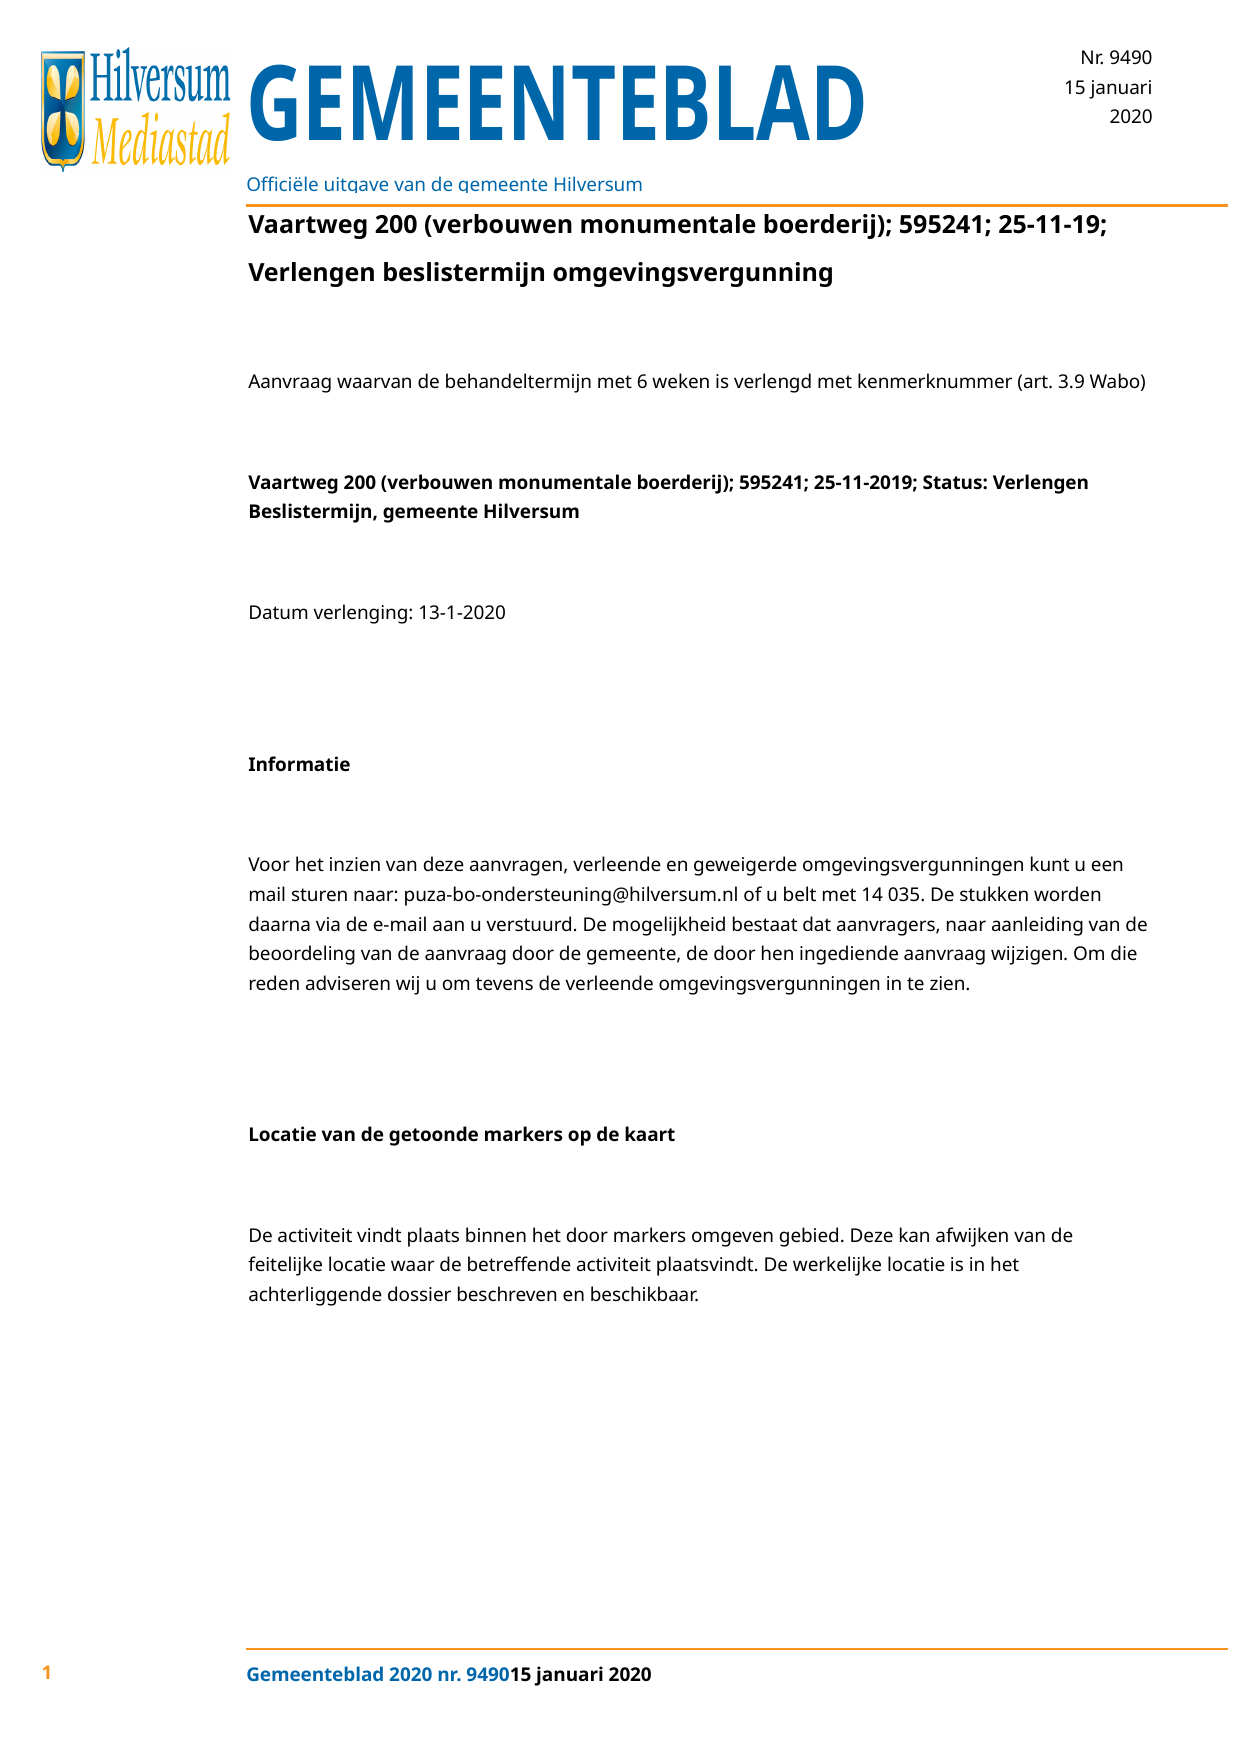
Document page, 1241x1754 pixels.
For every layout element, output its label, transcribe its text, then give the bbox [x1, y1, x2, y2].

text Locatie van de getoonde markers op de kaart [248, 1121, 1152, 1147]
text Datum verlenging: 13-1-2020 [248, 599, 1152, 625]
text Voor het inzien van deze aanvragen, verleende en geweigerde omgevingsvergunningen kunt u een mail sturen naar: puza-bo-ondersteuning@hilversum.nl of u belt met 14 035. De stukken worden daarna via de e-mail aan u verstuurd. De mogelijkheid bestaat dat aanvragers, naar aanleiding van de beoordeling van de aanvraag door de gemeente, de door hen ingediende aanvraag wijzigen. Om die reden adviseren wij u om tevens de verleende omgevingsvergunningen in te zien. [248, 852, 1152, 996]
picture [41, 47, 231, 172]
text Aanvraag waarvan de behandeltermijn met 6 weken is verlengd met kenmerknummer (art. 3.9 Wabo) [248, 368, 1152, 394]
text Vaartweg 200 (verbouwen monumentale boerderij); 595241; 25-11-2019; Status: Verlengen Beslistermijn, gemeente Hilversum [248, 469, 1152, 524]
text Informatie [248, 751, 1152, 777]
text Vaartweg 200 (verbouwen monumentale boerderij); 595241; 25-11-19; Verlengen beslistermijn omgevingsvergunning [248, 207, 1152, 288]
text De activiteit vindt plaats binnen het door markers omgeven gebied. Deze kan afwijken van de feitelijke locatie waar de betreffende activiteit plaatsvindt. De werkelijke locatie is in het achterliggende dossier beschreven en beschikbaar. [248, 1222, 1152, 1307]
